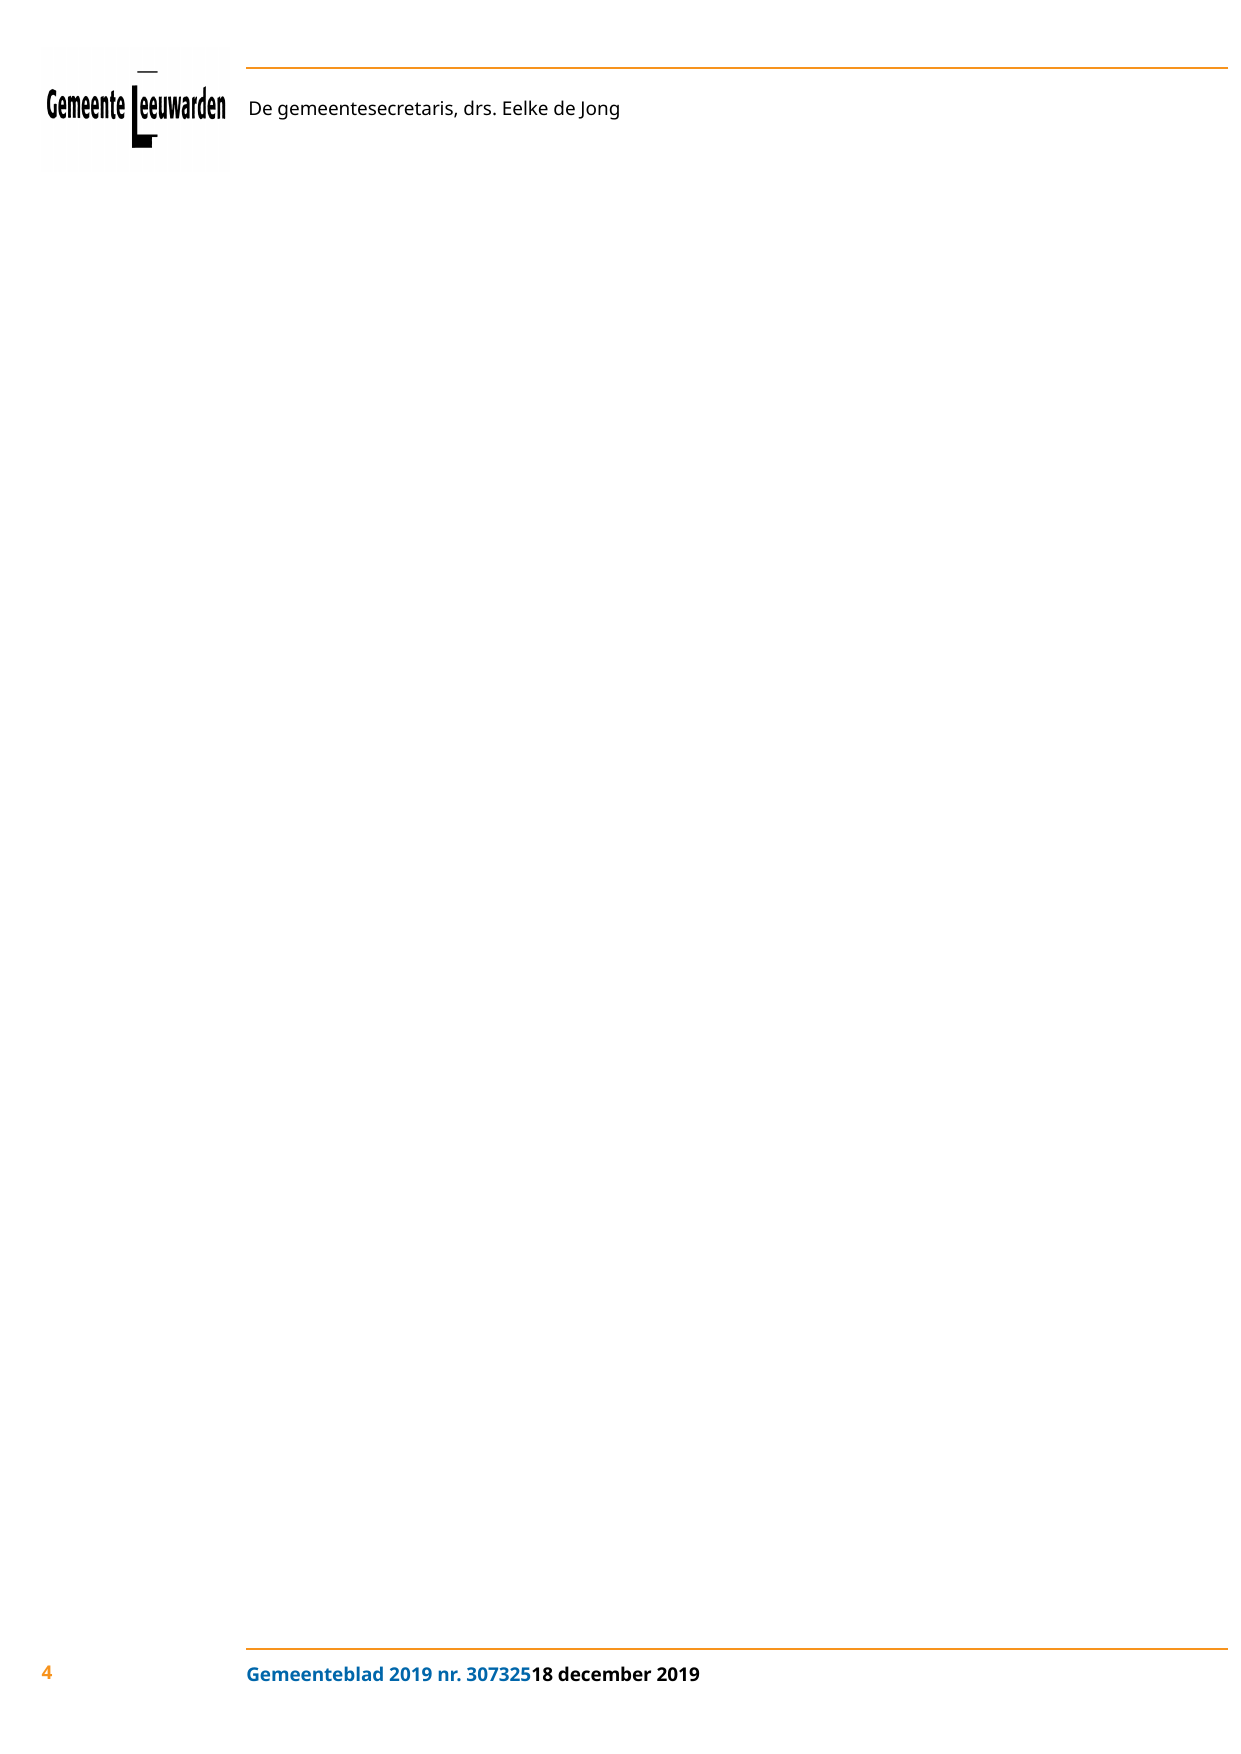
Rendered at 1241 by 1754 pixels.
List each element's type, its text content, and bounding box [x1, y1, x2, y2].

text De gemeentesecretaris, drs. Eelke de Jong [248, 95, 1152, 121]
picture [41, 47, 231, 172]
